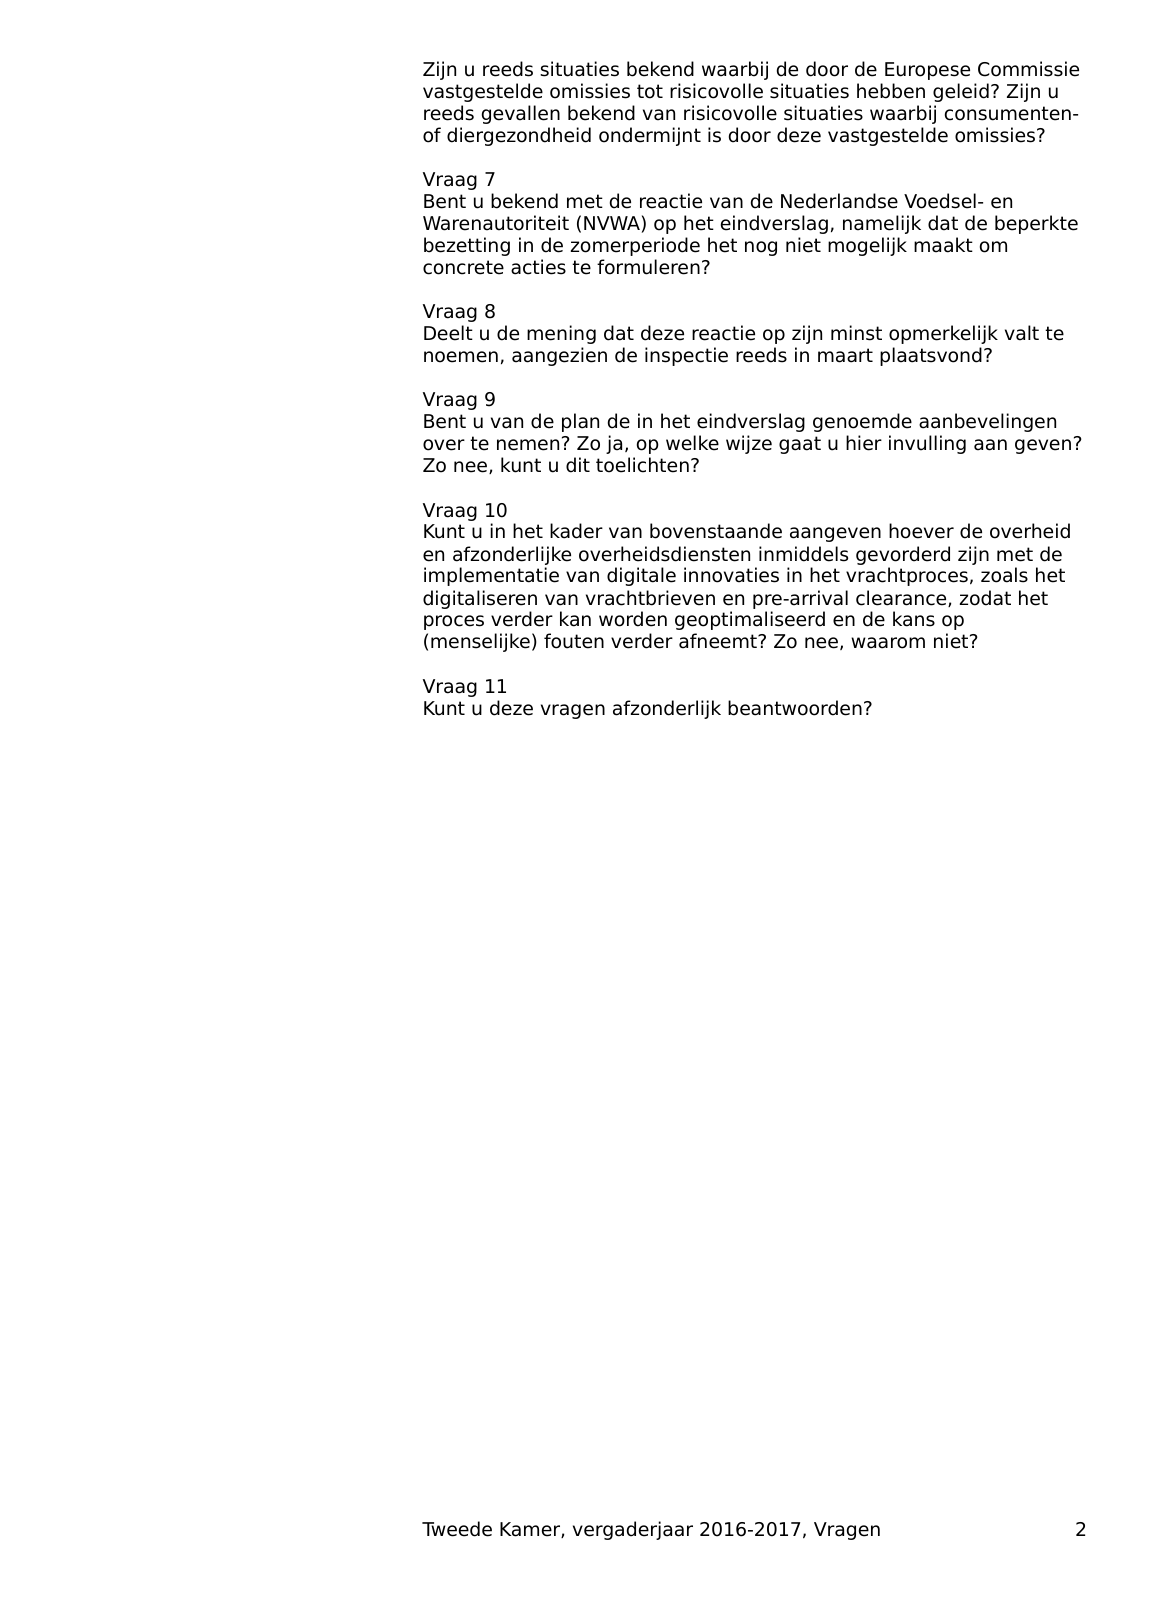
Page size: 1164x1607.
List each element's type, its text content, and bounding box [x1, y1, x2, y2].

text Vraag 9 [422, 389, 1087, 411]
text Vraag 7 [422, 169, 1087, 191]
text Kunt u in het kader van bovenstaande aangeven hoever de overheid en afzonderlijke overheidsdiensten inmiddels gevorderd zijn met de implementatie van digitale innovaties in het vrachtproces, zoals het digitaliseren van vrachtbrieven en pre-arrival clearance, zodat het proces verder kan worden geoptimaliseerd en de kans op (menselijke) fouten verder afneemt? Zo nee, waarom niet? [422, 521, 1087, 653]
text Zijn u reeds situaties bekend waarbij de door de Europese Commissie vastgestelde omissies tot risicovolle situaties hebben geleid? Zijn u reeds gevallen bekend van risicovolle situaties waarbij consumenten- of diergezondheid ondermijnt is door deze vastgestelde omissies? [422, 59, 1087, 147]
text Vraag 10 [422, 499, 1087, 521]
text Vraag 11 [422, 676, 1087, 697]
text Vraag 8 [422, 301, 1087, 323]
text Bent u van de plan de in het eindverslag genoemde aanbevelingen over te nemen? Zo ja, op welke wijze gaat u hier invulling aan geven? Zo nee, kunt u dit toelichten? [422, 411, 1087, 477]
text Deelt u de mening dat deze reactie op zijn minst opmerkelijk valt te noemen, aangezien de inspectie reeds in maart plaatsvond? [422, 323, 1087, 367]
text Kunt u deze vragen afzonderlijk beantwoorden? [422, 697, 1087, 719]
text Bent u bekend met de reactie van de Nederlandse Voedsel- en Warenautoriteit (NVWA) op het eindverslag, namelijk dat de beperkte bezetting in de zomerperiode het nog niet mogelijk maakt om concrete acties te formuleren? [422, 191, 1087, 279]
